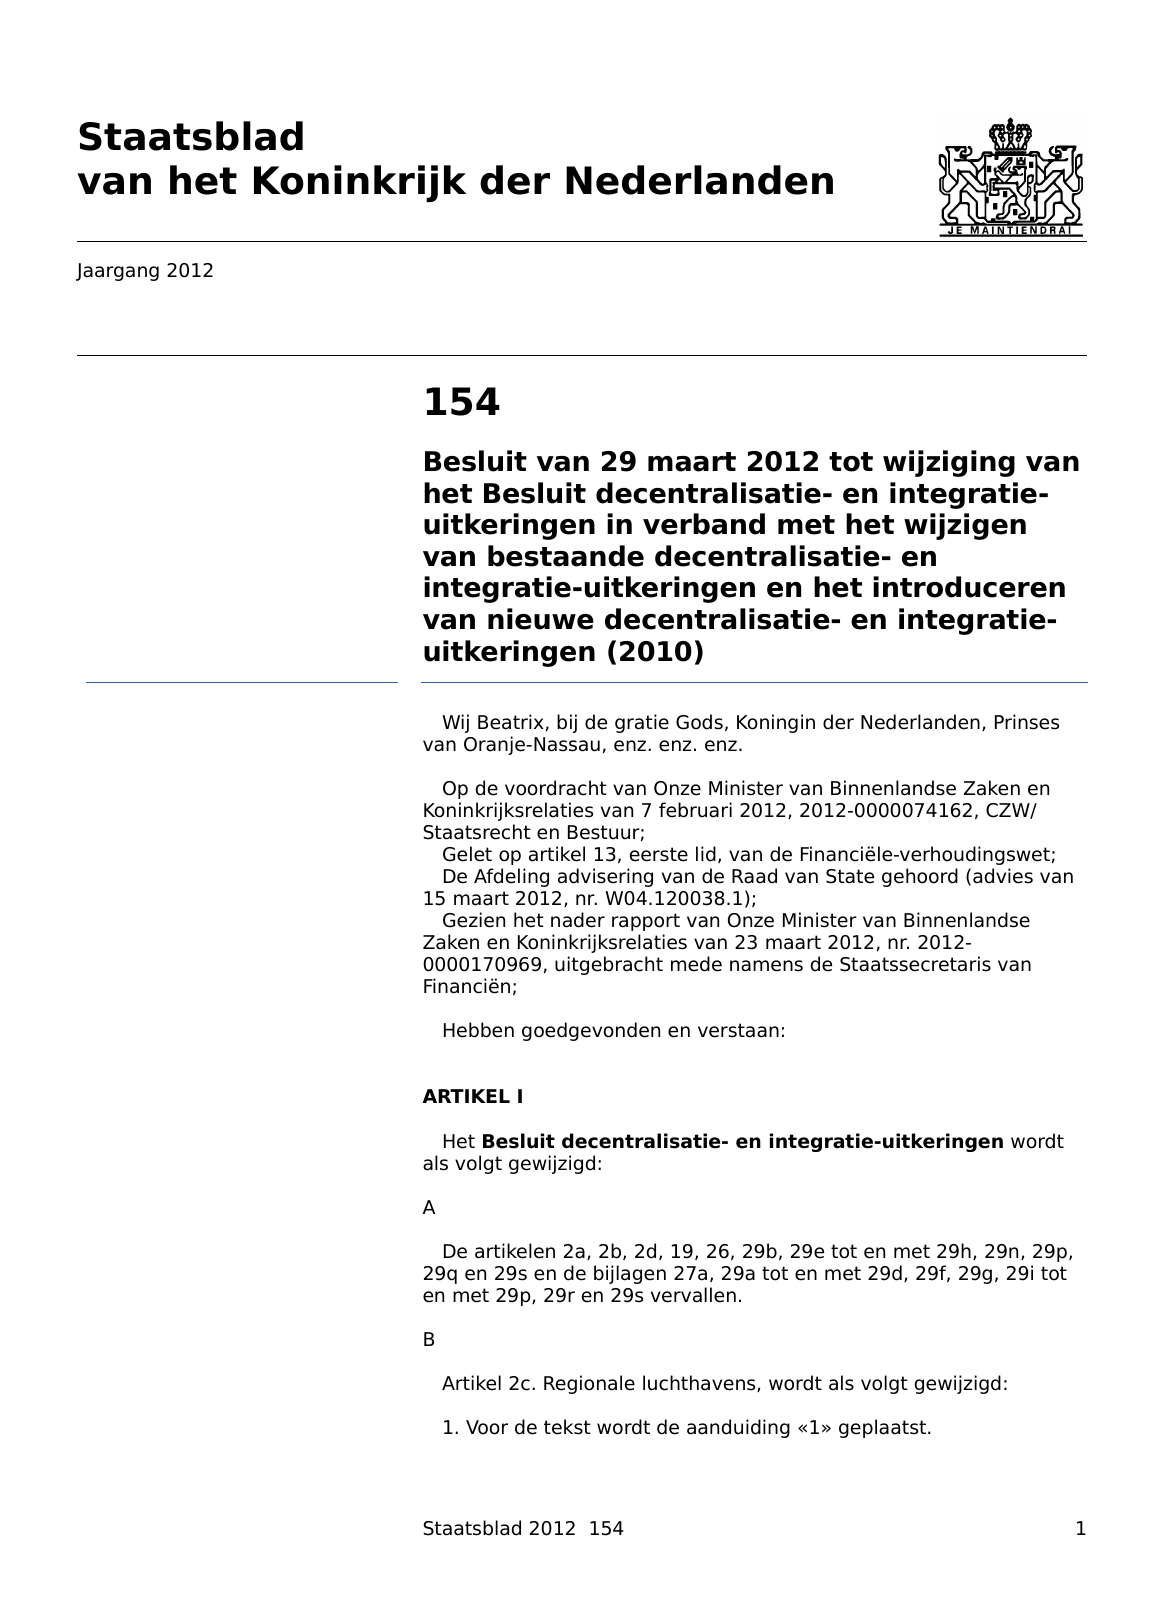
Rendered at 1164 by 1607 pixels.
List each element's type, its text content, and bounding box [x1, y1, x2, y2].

text De artikelen 2a, 2b, 2d, 19, 26, 29b, 29e tot en met 29h, 29n, 29p, 29q en 29s en de bijlagen 27a, 29a tot en met 29d, 29f, 29g, 29i tot en met 29p, 29r en 29s vervallen. [422, 1241, 1087, 1307]
subtitle ARTIKEL I [422, 1086, 1087, 1108]
text Hebben goedgevonden en verstaan: [422, 1020, 1087, 1042]
text B [422, 1329, 1087, 1351]
text A [422, 1197, 1087, 1219]
table_cell Jaargang 2012 [77, 242, 1087, 355]
table_header [886, 100, 1087, 241]
text Gezien het nader rapport van Onze Minister van Binnenlandse Zaken en Koninkrijksrelaties van 23 maart 2012, nr. 2012-0000170969, uitgebracht mede namens de Staatssecretaris van Financiën; [422, 910, 1087, 998]
subtitle 154 [422, 381, 1087, 424]
table_header Staatsblad van het Koninkrijk der Nederlanden [77, 100, 886, 241]
text Gelet op artikel 13, eerste lid, van de Financiële-verhoudingswet; [422, 844, 1087, 866]
text Besluit van 29 maart 2012 tot wijziging van het Besluit decentralisatie- en integratie-uitkeringen in verband met het wijzigen van bestaande decentralisatie- en integratie-uitkeringen en het introduceren van nieuwe decentralisatie- en integratie-uitkeringen (2010) [422, 447, 1087, 667]
text 1. Voor de tekst wordt de aanduiding «1» geplaatst. [422, 1417, 1087, 1439]
text Artikel 2c. Regionale luchthavens, wordt als volgt gewijzigd: [422, 1373, 1087, 1395]
text De Afdeling advisering van de Raad van State gehoord (advies van 15 maart 2012, nr. W04.120038.1); [422, 866, 1087, 910]
picture [936, 115, 1087, 240]
text Op de voordracht van Onze Minister van Binnenlandse Zaken en Koninkrijksrelaties van 7 februari 2012, 2012-0000074162, CZW/ Staatsrecht en Bestuur; [422, 778, 1087, 844]
text Wij Beatrix, bij de gratie Gods, Koningin der Nederlanden, Prinses van Oranje-Nassau, enz. enz. enz. [422, 712, 1087, 756]
text Het Besluit decentralisatie- en integratie-uitkeringen wordt als volgt gewijzigd: [422, 1131, 1087, 1174]
